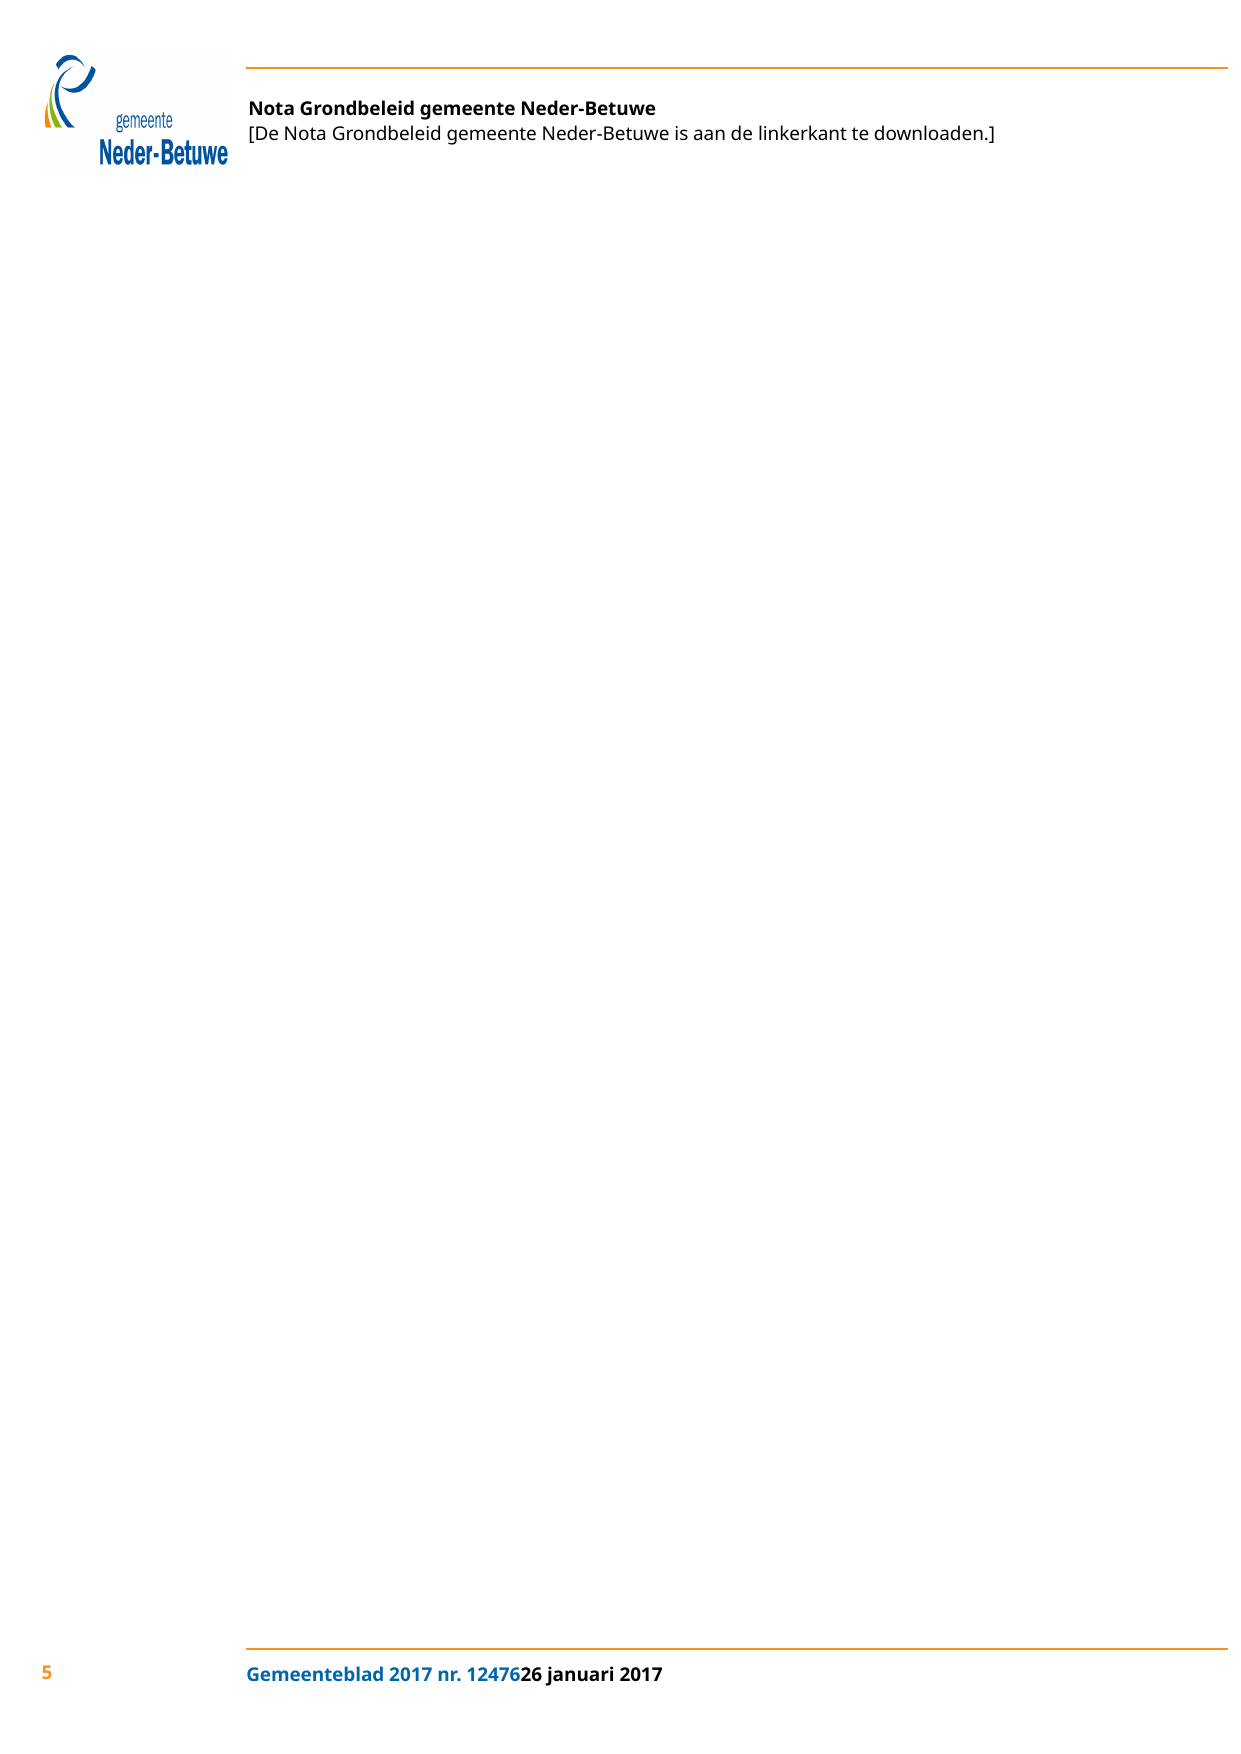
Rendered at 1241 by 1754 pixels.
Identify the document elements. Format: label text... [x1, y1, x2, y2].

text [De Nota Grondbeleid gemeente Neder-Betuwe is aan de linkerkant te downloaden.] [248, 121, 1152, 146]
text Nota Grondbeleid gemeente Neder-Betuwe [248, 95, 1152, 121]
picture [41, 47, 231, 172]
